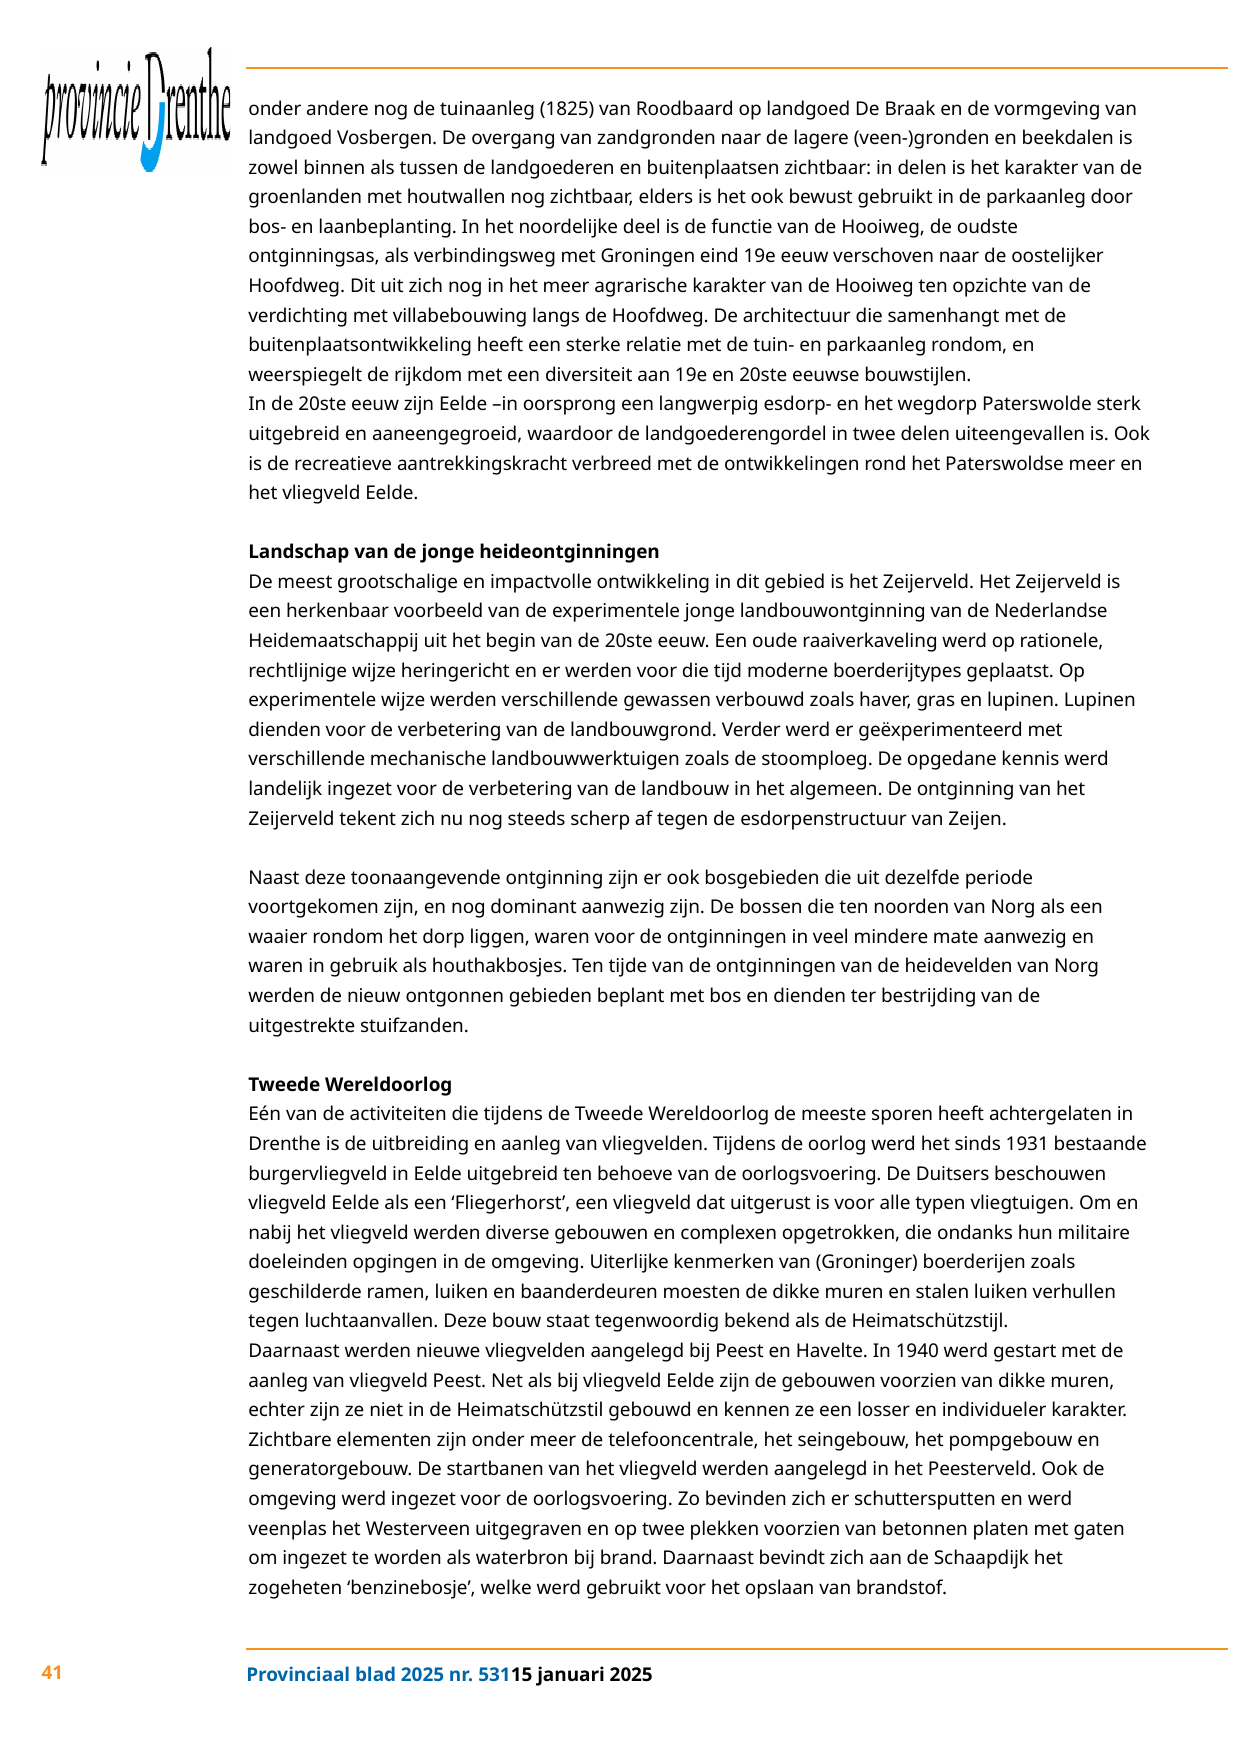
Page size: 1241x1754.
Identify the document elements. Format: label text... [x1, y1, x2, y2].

text In de 20ste eeuw zijn Eelde –in oorsprong een langwerpig esdorp- en het wegdorp Paterswolde sterk uitgebreid en aaneengegroeid, waardoor de landgoederengordel in twee delen uiteengevallen is. Ook is de recreatieve aantrekkingskracht verbreed met de ontwikkelingen rond het Paterswoldse meer en het vliegveld Eelde. [248, 391, 1152, 505]
text Eén van de activiteiten die tijdens de Tweede Wereldoorlog de meeste sporen heeft achtergelaten in Drenthe is de uitbreiding en aanleg van vliegvelden. Tijdens de oorlog werd het sinds 1931 bestaande burgervliegveld in Eelde uitgebreid ten behoeve van de oorlogsvoering. De Duitsers beschouwen vliegveld Eelde als een ‘Fliegerhorst’, een vliegveld dat uitgerust is voor alle typen vliegtuigen. Om en nabij het vliegveld werden diverse gebouwen en complexen opgetrokken, die ondanks hun militaire doeleinden opgingen in de omgeving. Uiterlijke kenmerken van (Groninger) boerderijen zoals geschilderde ramen, luiken en baanderdeuren moesten de dikke muren en stalen luiken verhullen tegen luchtaanvallen. Deze bouw staat tegenwoordig bekend als de Heimatschützstijl. [248, 1101, 1152, 1333]
text onder andere nog de tuinaanleg (1825) van Roodbaard op landgoed De Braak en de vormgeving van landgoed Vosbergen. De overgang van zandgronden naar de lagere (veen-)gronden en beekdalen is zowel binnen als tussen de landgoederen en buitenplaatsen zichtbaar: in delen is het karakter van de groenlanden met houtwallen nog zichtbaar, elders is het ook bewust gebruikt in de parkaanleg door bos- en laanbeplanting. In het noordelijke deel is de functie van de Hooiweg, de oudste ontginningsas, als verbindingsweg met Groningen eind 19e eeuw verschoven naar de oostelijker Hoofdweg. Dit uit zich nog in het meer agrarische karakter van de Hooiweg ten opzichte van de verdichting met villabebouwing langs de Hoofdweg. De architectuur die samenhangt met de buitenplaatsontwikkeling heeft een sterke relatie met de tuin- en parkaanleg rondom, en weerspiegelt de rijkdom met een diversiteit aan 19e en 20ste eeuwse bouwstijlen. [248, 95, 1152, 387]
text De meest grootschalige en impactvolle ontwikkeling in dit gebied is het Zeijerveld. Het Zeijerveld is een herkenbaar voorbeeld van de experimentele jonge landbouwontginning van de Nederlandse Heidemaatschappij uit het begin van de 20ste eeuw. Een oude raaiverkaveling werd op rationele, rechtlijnige wijze heringericht en er werden voor die tijd moderne boerderijtypes geplaatst. Op experimentele wijze werden verschillende gewassen verbouwd zoals haver, gras en lupinen. Lupinen dienden voor de verbetering van de landbouwgrond. Verder werd er geëxperimenteerd met verschillende mechanische landbouwwerktuigen zoals de stoomploeg. De opgedane kennis werd landelijk ingezet voor de verbetering van de landbouw in het algemeen. De ontginning van het Zeijerveld tekent zich nu nog steeds scherp af tegen de esdorpenstructuur van Zeijen. [248, 568, 1152, 831]
text Tweede Wereldoorlog [248, 1071, 1152, 1097]
picture [41, 47, 231, 172]
text Landschap van de jonge heideontginningen [248, 538, 1152, 564]
text Daarnaast werden nieuwe vliegvelden aangelegd bij Peest en Havelte. In 1940 werd gestart met de aanleg van vliegveld Peest. Net als bij vliegveld Eelde zijn de gebouwen voorzien van dikke muren, echter zijn ze niet in de Heimatschützstil gebouwd en kennen ze een losser en individueler karakter. Zichtbare elementen zijn onder meer de telefooncentrale, het seingebouw, het pompgebouw en generatorgebouw. De startbanen van het vliegveld werden aangelegd in het Peesterveld. Ook de omgeving werd ingezet voor de oorlogsvoering. Zo bevinden zich er schuttersputten en werd veenplas het Westerveen uitgegraven en op twee plekken voorzien van betonnen platen met gaten om ingezet te worden als waterbron bij brand. Daarnaast bevindt zich aan de Schaapdijk het zogeheten ‘benzinebosje’, welke werd gebruikt voor het opslaan van brandstof. [248, 1337, 1152, 1600]
text Naast deze toonaangevende ontginning zijn er ook bosgebieden die uit dezelfde periode voortgekomen zijn, en nog dominant aanwezig zijn. De bossen die ten noorden van Norg als een waaier rondom het dorp liggen, waren voor de ontginningen in veel mindere mate aanwezig en waren in gebruik als houthakbosjes. Ten tijde van de ontginningen van de heidevelden van Norg werden de nieuw ontgonnen gebieden beplant met bos en dienden ter bestrijding van de uitgestrekte stuifzanden. [248, 864, 1152, 1038]
